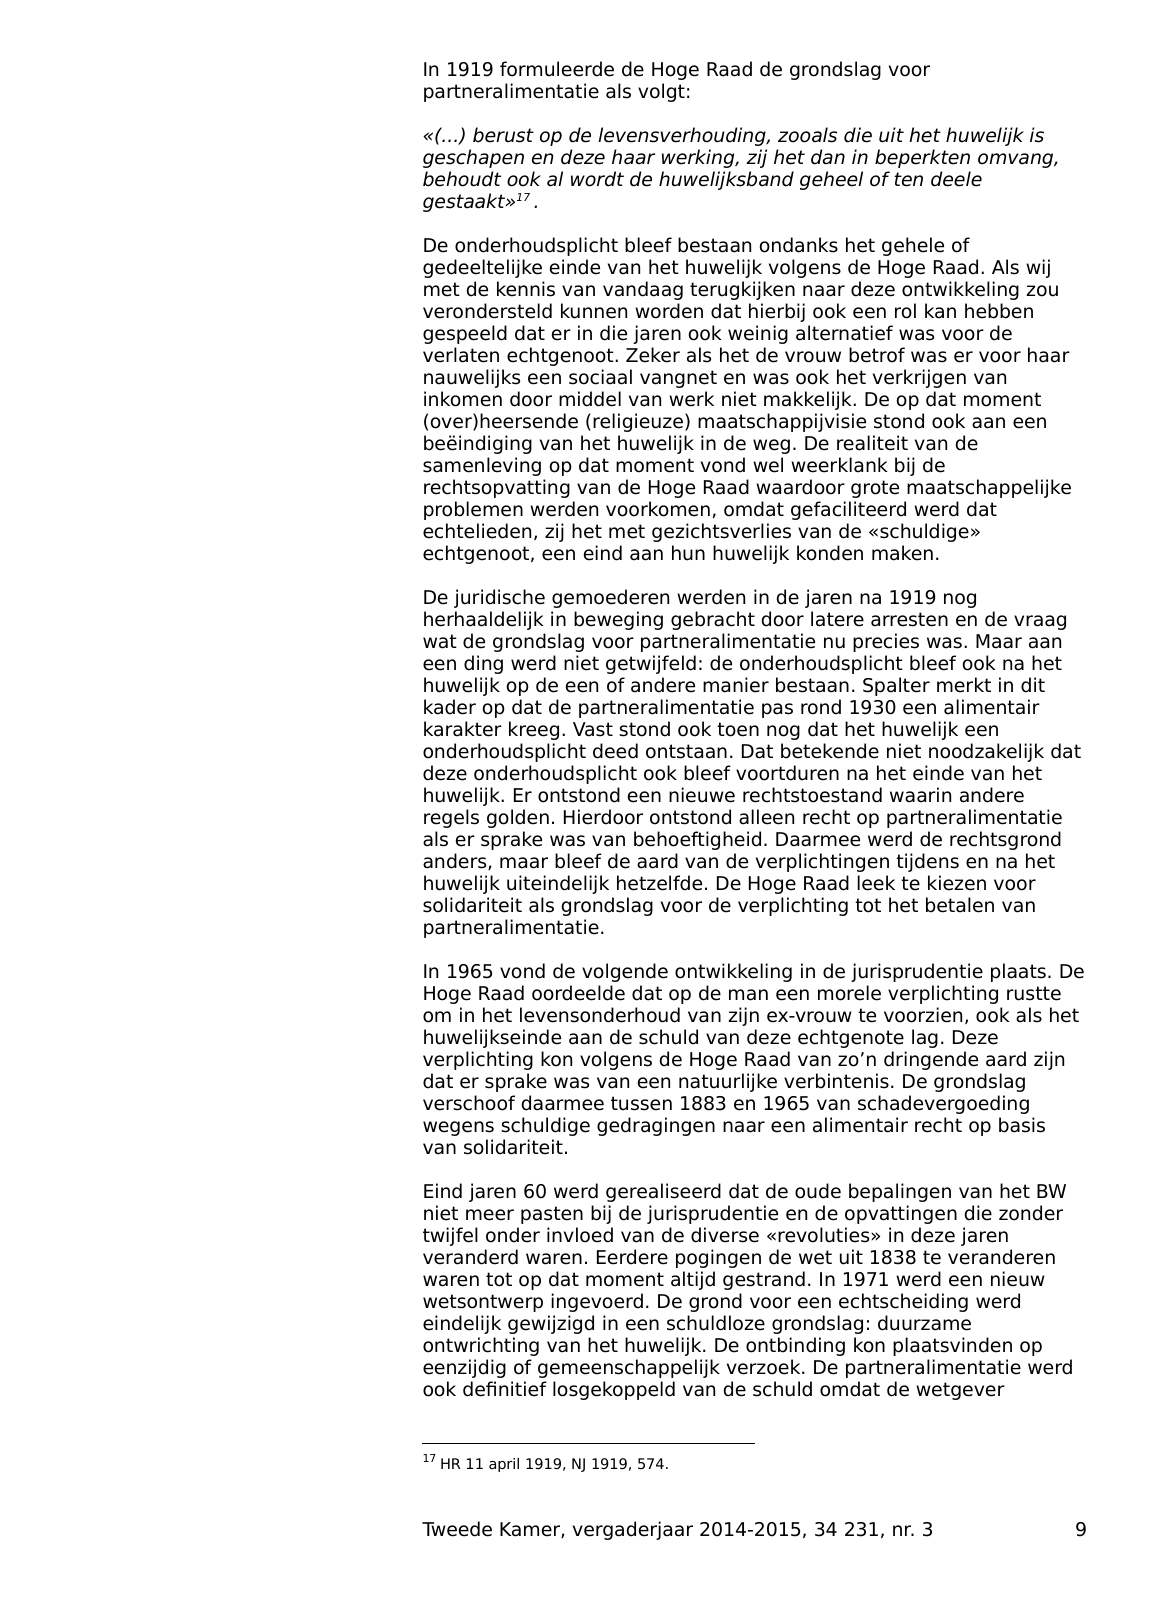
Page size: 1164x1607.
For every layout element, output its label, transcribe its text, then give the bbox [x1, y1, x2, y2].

text Eind jaren 60 werd gerealiseerd dat de oude bepalingen van het BW niet meer pasten bij de jurisprudentie en de opvattingen die zonder twijfel onder invloed van de diverse «revoluties» in deze jaren veranderd waren. Eerdere pogingen de wet uit 1838 te veranderen waren tot op dat moment altijd gestrand. In 1971 werd een nieuw wetsontwerp ingevoerd. De grond voor een echtscheiding werd eindelijk gewijzigd in een schuldloze grondslag: duurzame ontwrichting van het huwelijk. De ontbinding kon plaatsvinden op eenzijdig of gemeenschappelijk verzoek. De partneralimentatie werd ook definitief losgekoppeld van de schuld omdat de wetgever [422, 1181, 1087, 1401]
text De onderhoudsplicht bleef bestaan ondanks het gehele of gedeeltelijke einde van het huwelijk volgens de Hoge Raad. Als wij met de kennis van vandaag terugkijken naar deze ontwikkeling zou verondersteld kunnen worden dat hierbij ook een rol kan hebben gespeeld dat er in die jaren ook weinig alternatief was voor de verlaten echtgenoot. Zeker als het de vrouw betrof was er voor haar nauwelijks een sociaal vangnet en was ook het verkrijgen van inkomen door middel van werk niet makkelijk. De op dat moment (over)heersende (religieuze) maatschappijvisie stond ook aan een beëindiging van het huwelijk in de weg. De realiteit van de samenleving op dat moment vond wel weerklank bij de rechtsopvatting van de Hoge Raad waardoor grote maatschappelijke problemen werden voorkomen, omdat gefaciliteerd werd dat echtelieden, zij het met gezichtsverlies van de «schuldige» echtgenoot, een eind aan hun huwelijk konden maken. [422, 235, 1087, 565]
text In 1965 vond de volgende ontwikkeling in de jurisprudentie plaats. De Hoge Raad oordeelde dat op de man een morele verplichting rustte om in het levensonderhoud van zijn ex-vrouw te voorzien, ook als het huwelijkseinde aan de schuld van deze echtgenote lag. Deze verplichting kon volgens de Hoge Raad van zo’n dringende aard zijn dat er sprake was van een natuurlijke verbintenis. De grondslag verschoof daarmee tussen 1883 en 1965 van schadevergoeding wegens schuldige gedragingen naar een alimentair recht op basis van solidariteit. [422, 961, 1087, 1159]
text «(...) berust op de levensverhouding, zooals die uit het huwelijk is geschapen en deze haar werking, zij het dan in beperkten omvang, behoudt ook al wordt de huwelijksband geheel of ten deele gestaakt». [422, 125, 1087, 213]
text In 1919 formuleerde de Hoge Raad de grondslag voor partneralimentatie als volgt: [422, 59, 1087, 103]
text HR 11 april 1919, NJ 1919, 574. [422, 1452, 1087, 1474]
text De juridische gemoederen werden in de jaren na 1919 nog herhaaldelijk in beweging gebracht door latere arresten en de vraag wat de grondslag voor partneralimentatie nu precies was. Maar aan een ding werd niet getwijfeld: de onderhoudsplicht bleef ook na het huwelijk op de een of andere manier bestaan. Spalter merkt in dit kader op dat de partneralimentatie pas rond 1930 een alimentair karakter kreeg. Vast stond ook toen nog dat het huwelijk een onderhoudsplicht deed ontstaan. Dat betekende niet noodzakelijk dat deze onderhoudsplicht ook bleef voortduren na het einde van het huwelijk. Er ontstond een nieuwe rechtstoestand waarin andere regels golden. Hierdoor ontstond alleen recht op partneralimentatie als er sprake was van behoeftigheid. Daarmee werd de rechtsgrond anders, maar bleef de aard van de verplichtingen tijdens en na het huwelijk uiteindelijk hetzelfde. De Hoge Raad leek te kiezen voor solidariteit als grondslag voor de verplichting tot het betalen van partneralimentatie. [422, 587, 1087, 939]
